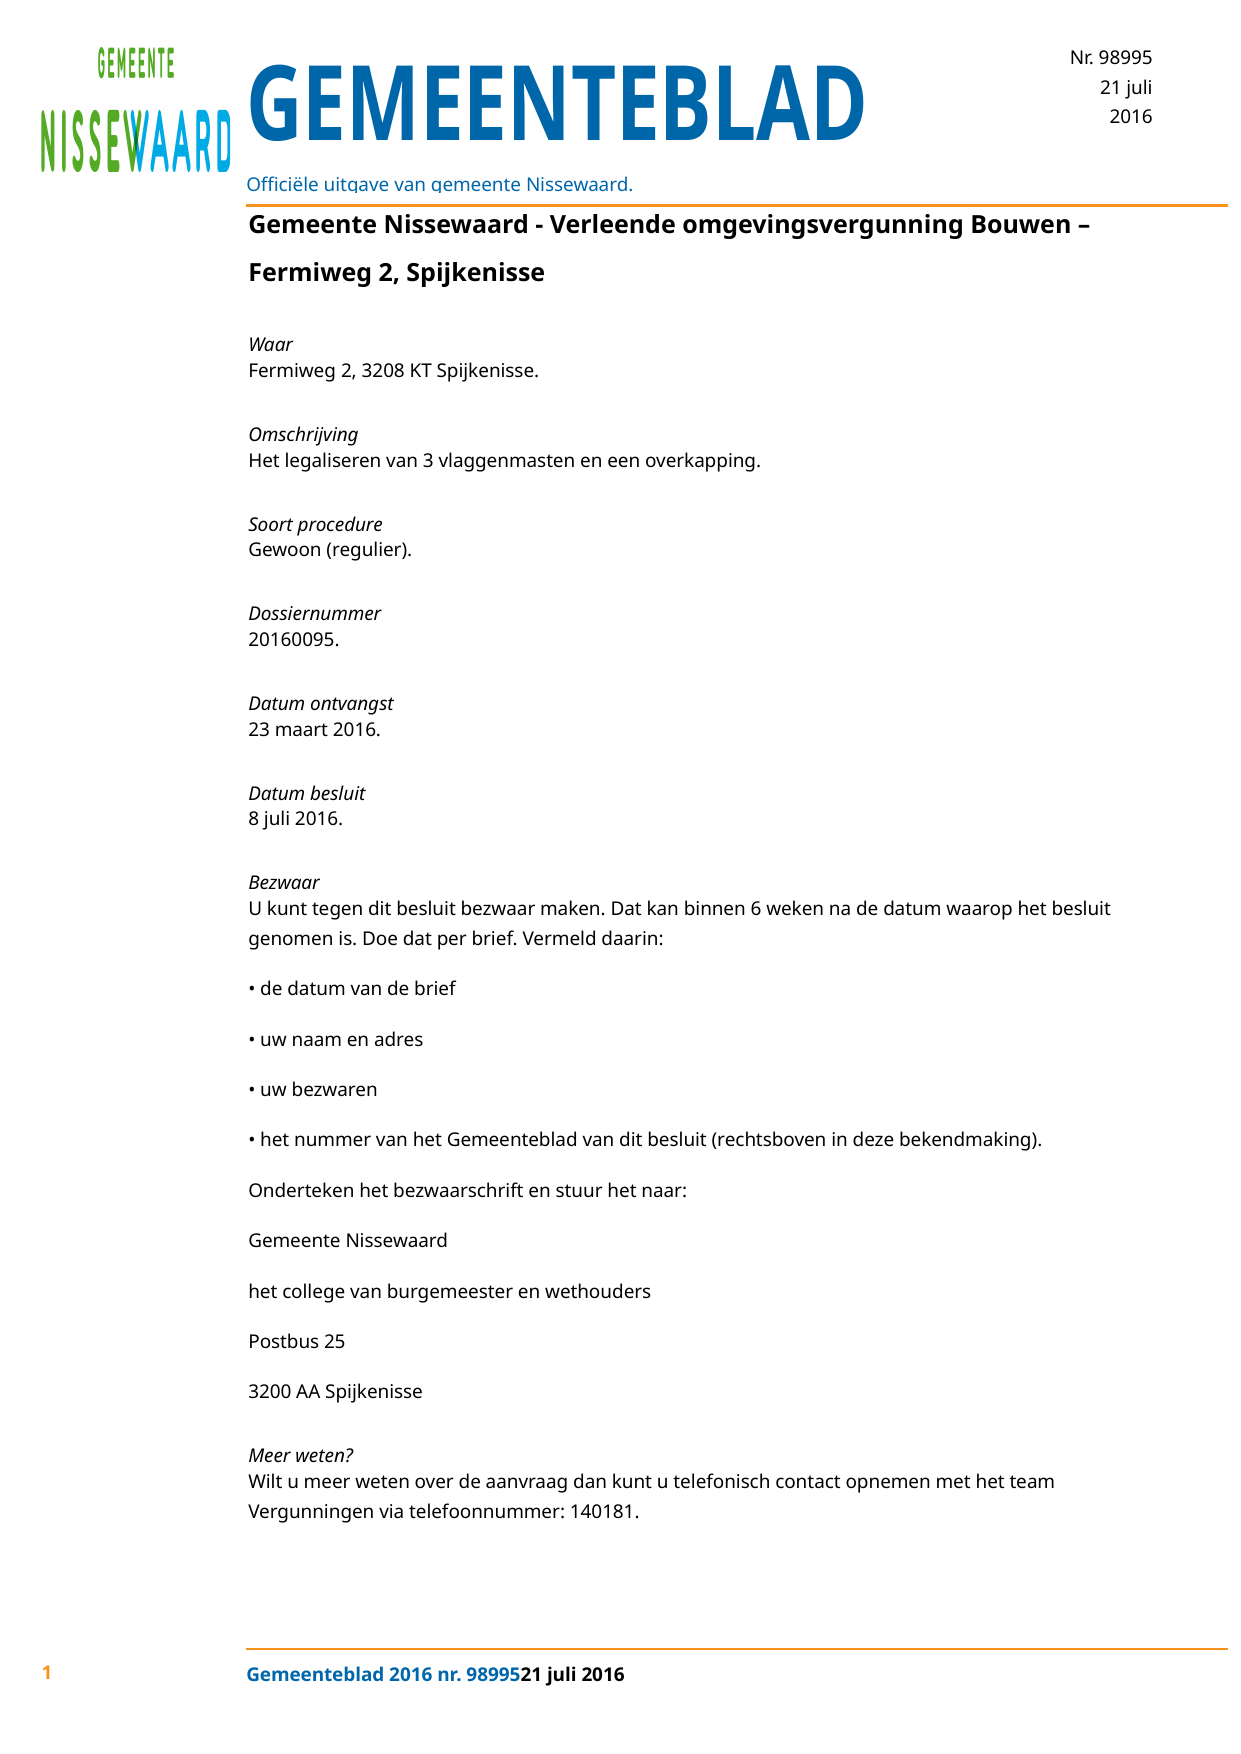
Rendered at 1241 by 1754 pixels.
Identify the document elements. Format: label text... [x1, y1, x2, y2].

picture [154, 157, 165, 172]
text Soort procedure [248, 511, 1152, 537]
text Bezwaar [248, 869, 1152, 895]
text Datum besluit [248, 780, 1152, 806]
text 3200 AA Spijkenisse [248, 1379, 1152, 1404]
text • uw bezwaren [248, 1076, 1152, 1102]
text 20160095. [248, 626, 1152, 652]
text Gemeente Nissewaard - Verleende omgevingsvergunning Bouwen – Fermiweg 2, Spijkenisse [248, 207, 1152, 288]
text Waar [248, 331, 1152, 357]
text Postbus 25 [248, 1328, 1152, 1354]
picture [41, 47, 231, 172]
text Het legaliseren van 3 vlaggenmasten en een overkapping. [248, 447, 1152, 473]
text 8 juli 2016. [248, 806, 1152, 831]
text • het nummer van het Gemeenteblad van dit besluit (rechtsboven in deze bekendmaking). [248, 1127, 1152, 1152]
text het college van burgemeester en wethouders [248, 1278, 1152, 1303]
text Fermiweg 2, 3208 KT Spijkenisse. [248, 357, 1152, 383]
text Dossiernummer [248, 601, 1152, 626]
text Gewoon (regulier). [248, 537, 1152, 562]
text • de datum van de brief [248, 975, 1152, 1001]
text Onderteken het bezwaarschrift en stuur het naar: [248, 1177, 1152, 1203]
text Meer weten? [248, 1443, 1152, 1468]
text Omschrijving [248, 421, 1152, 447]
picture [201, 122, 206, 138]
picture [200, 151, 206, 172]
text U kunt tegen dit besluit bezwaar maken. Dat kan binnen 6 weken na de datum waarop het besluit genomen is. Doe dat per brief. Vermeld daarin: [248, 895, 1152, 951]
text Datum ontvangst [248, 690, 1152, 716]
text Gemeente Nissewaard [248, 1227, 1152, 1253]
text Wilt u meer weten over de aanvraag dan kunt u telefonisch contact opnemen met het team Vergunningen via telefoonnummer: 140181. [248, 1468, 1152, 1524]
text • uw naam en adres [248, 1026, 1152, 1051]
text 23 maart 2016. [248, 716, 1152, 742]
picture [176, 157, 187, 172]
picture [222, 122, 227, 160]
